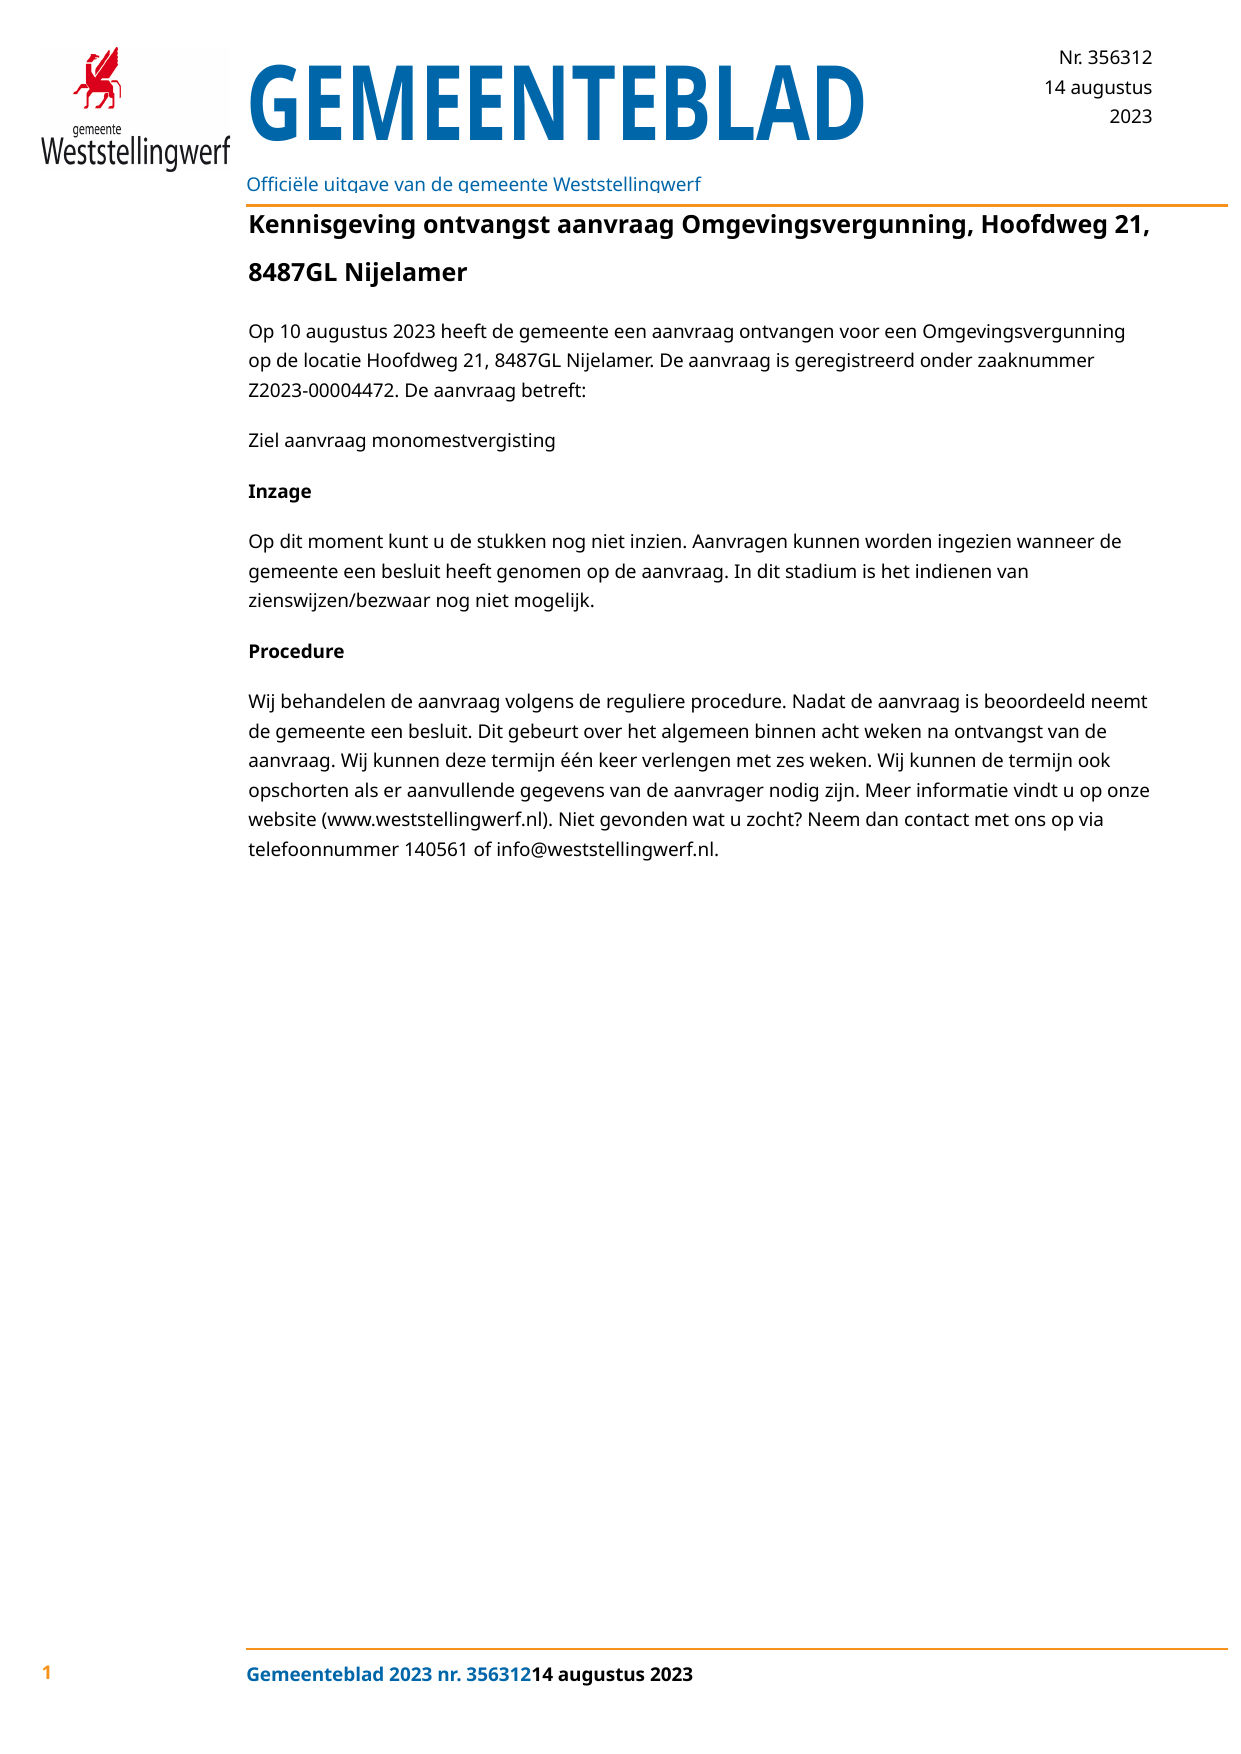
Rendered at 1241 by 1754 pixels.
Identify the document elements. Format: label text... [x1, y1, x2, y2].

text Procedure [248, 638, 1152, 664]
text Ziel aanvraag monomestvergisting [248, 427, 1152, 453]
text Inzage [248, 478, 1152, 504]
text Op 10 augustus 2023 heeft de gemeente een aanvraag ontvangen voor een Omgevingsvergunning op de locatie Hoofdweg 21, 8487GL Nijelamer. De aanvraag is geregistreerd onder zaaknummer Z2023-00004472. De aanvraag betreft: [248, 318, 1152, 403]
text Wij behandelen de aanvraag volgens de reguliere procedure. Nadat de aanvraag is beoordeeld neemt de gemeente een besluit. Dit gebeurt over het algemeen binnen acht weken na ontvangst van de aanvraag. Wij kunnen deze termijn één keer verlengen met zes weken. Wij kunnen de termijn ook opschorten als er aanvullende gegevens van de aanvrager nodig zijn. Meer informatie vindt u op onze website (www.weststellingwerf.nl). Niet gevonden wat u zocht? Neem dan contact met ons op via telefoonnummer 140561 of info@weststellingwerf.nl. [248, 688, 1152, 862]
picture [41, 47, 231, 172]
text Op dit moment kunt u de stukken nog niet inzien. Aanvragen kunnen worden ingezien wanneer de gemeente een besluit heeft genomen op de aanvraag. In dit stadium is het indienen van zienswijzen/bezwaar nog niet mogelijk. [248, 528, 1152, 613]
text Kennisgeving ontvangst aanvraag Omgevingsvergunning, Hoofdweg 21, 8487GL Nijelamer [248, 207, 1152, 288]
